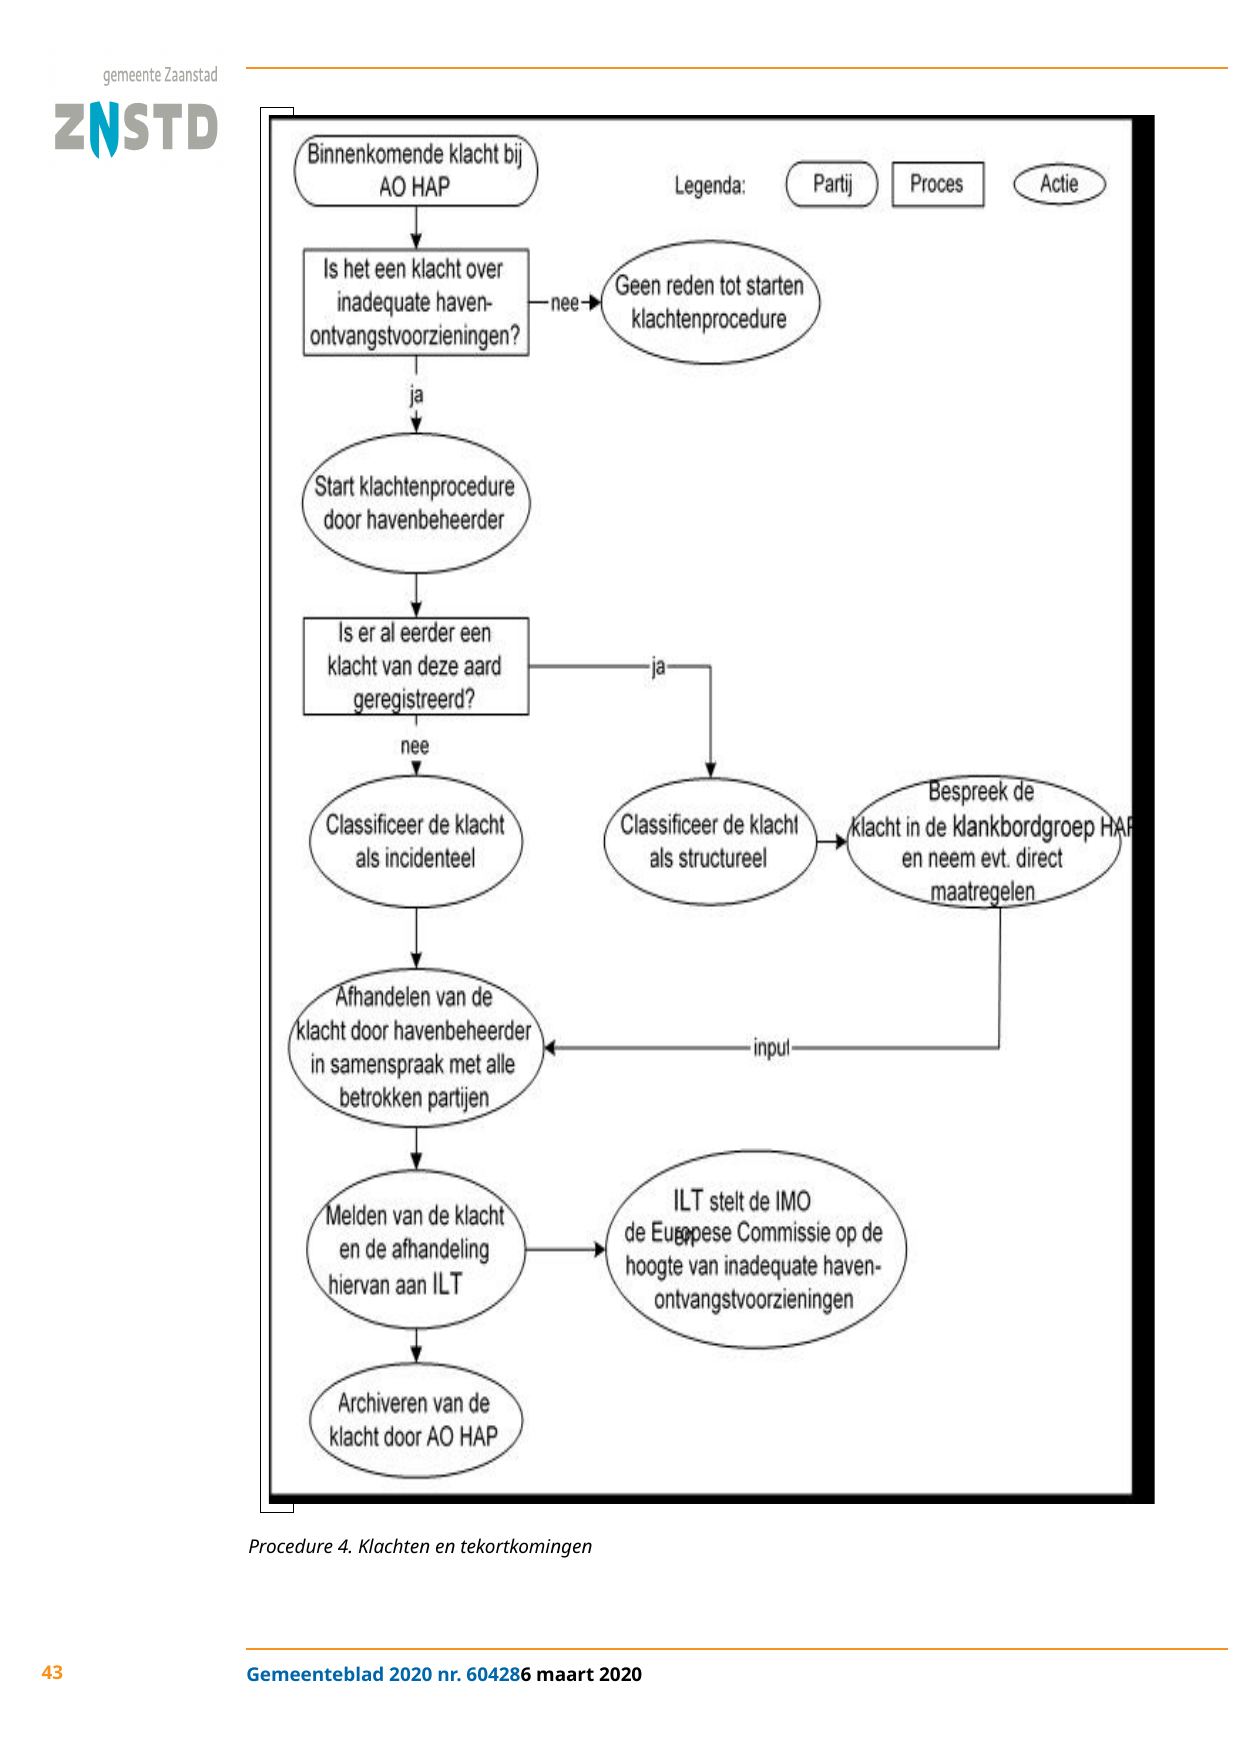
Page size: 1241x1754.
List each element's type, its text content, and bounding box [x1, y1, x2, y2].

picture [41, 47, 231, 172]
text Procedure 4. Klachten en tekortkomingen [248, 1534, 1152, 1559]
picture [268, 115, 1155, 1504]
